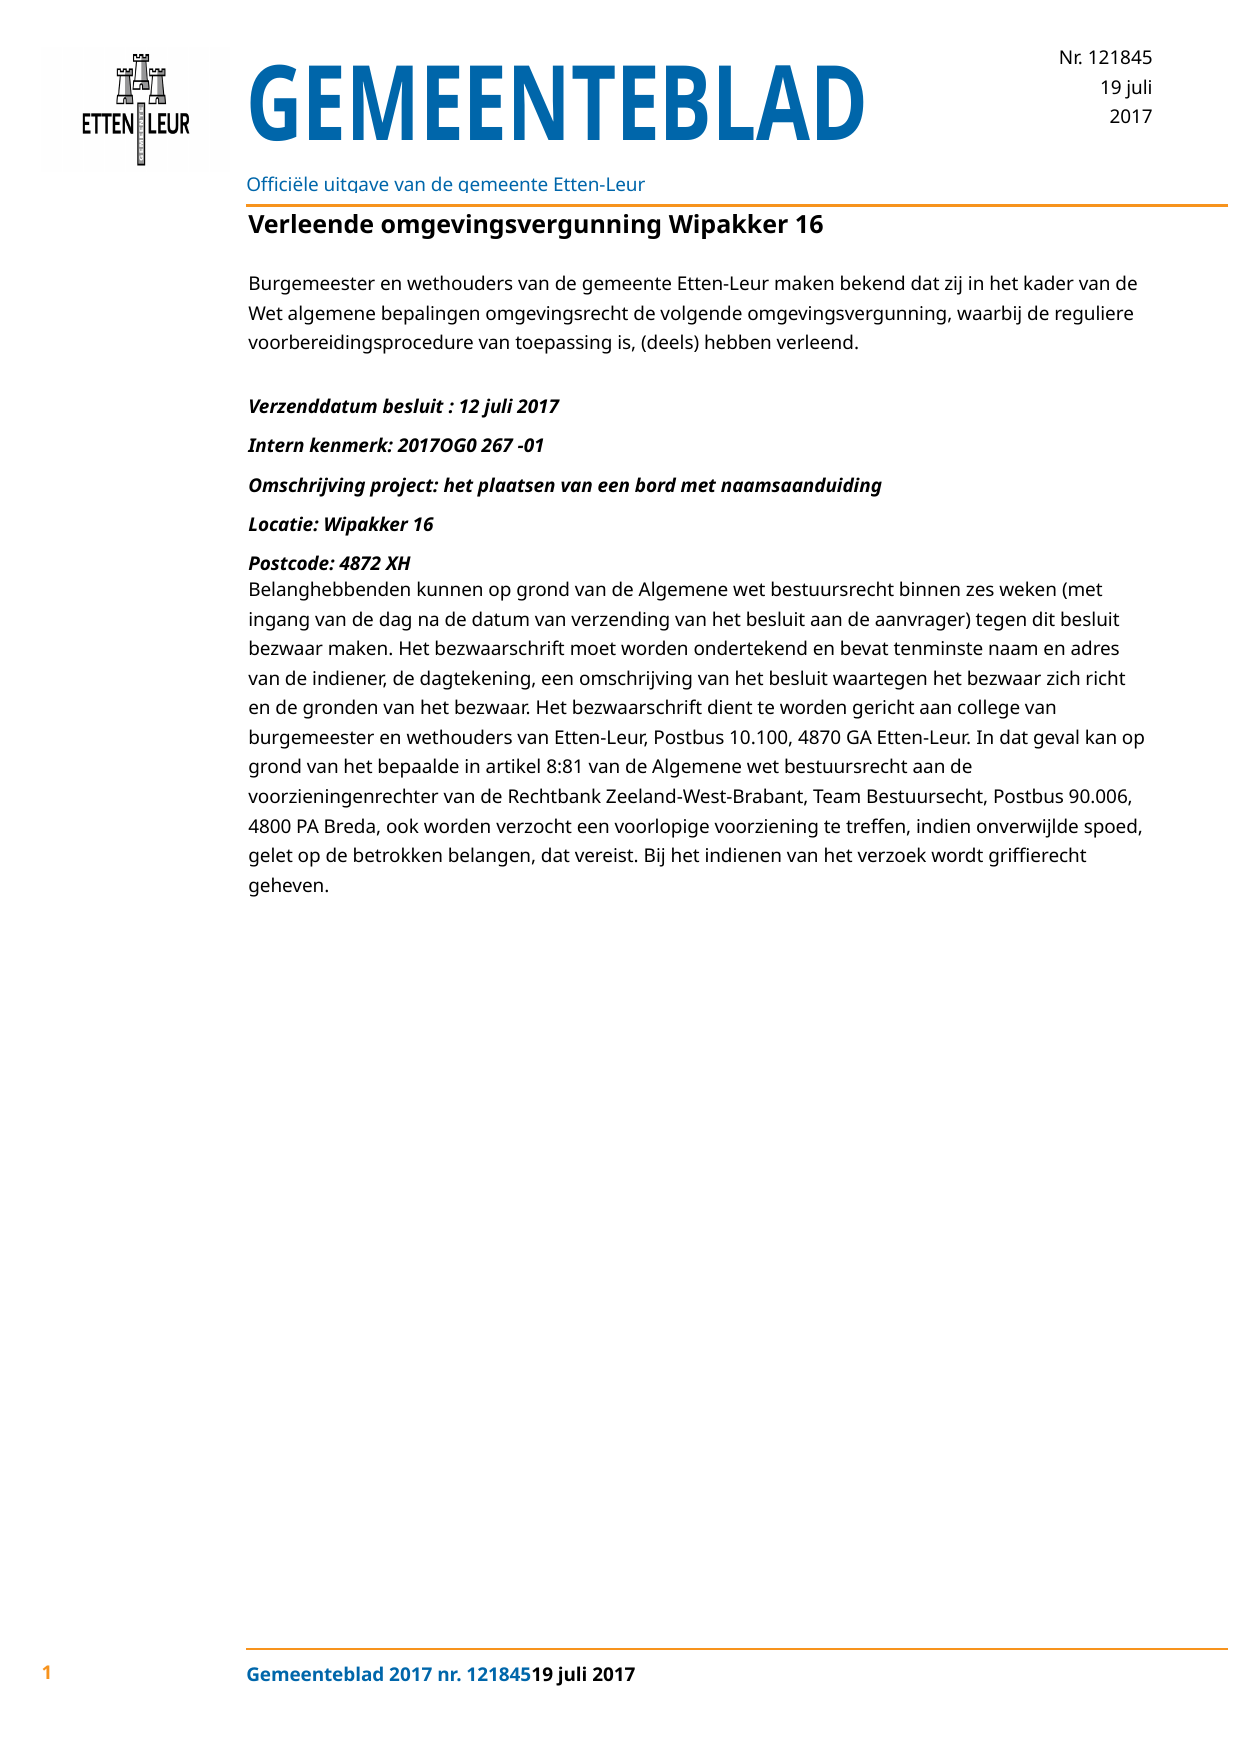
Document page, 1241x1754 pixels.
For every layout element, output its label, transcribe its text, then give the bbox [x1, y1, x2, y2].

text Postcode: 4872 XH [248, 551, 1152, 576]
text Omschrijving project: het plaatsen van een bord met naamsaanduiding [248, 472, 1152, 498]
text Verzenddatum besluit : 12 juli 2017 [248, 393, 1152, 419]
text Verleende omgevingsvergunning Wipakker 16 [248, 207, 1152, 241]
text Burgemeester en wethouders van de gemeente Etten-Leur maken bekend dat zij in het kader van de Wet algemene bepalingen omgevingsrecht de volgende omgevingsvergunning, waarbij de reguliere voorbereidingsprocedure van toepassing is, (deels) hebben verleend. [248, 270, 1152, 355]
text Locatie: Wipakker 16 [248, 511, 1152, 537]
picture [41, 47, 231, 172]
text Intern kenmerk: 2017OG0 267 -01 [248, 433, 1152, 458]
text Belanghebbenden kunnen op grond van de Algemene wet bestuursrecht binnen zes weken (met ingang van de dag na de datum van verzending van het besluit aan de aanvrager) tegen dit besluit bezwaar maken. Het bezwaarschrift moet worden ondertekend en bevat tenminste naam en adres van de indiener, de dagtekening, een omschrijving van het besluit waartegen het bezwaar zich richt en de gronden van het bezwaar. Het bezwaarschrift dient te worden gericht aan college van burgemeester en wethouders van Etten-Leur, Postbus 10.100, 4870 GA Etten-Leur. In dat geval kan op grond van het bepaalde in artikel 8:81 van de Algemene wet bestuursrecht aan de voorzieningenrechter van de Rechtbank Zeeland-West-Brabant, Team Bestuursecht, Postbus 90.006, 4800 PA Breda, ook worden verzocht een voorlopige voorziening te treffen, indien onverwijlde spoed, gelet op de betrokken belangen, dat vereist. Bij het indienen van het verzoek wordt griffierecht geheven. [248, 576, 1152, 898]
